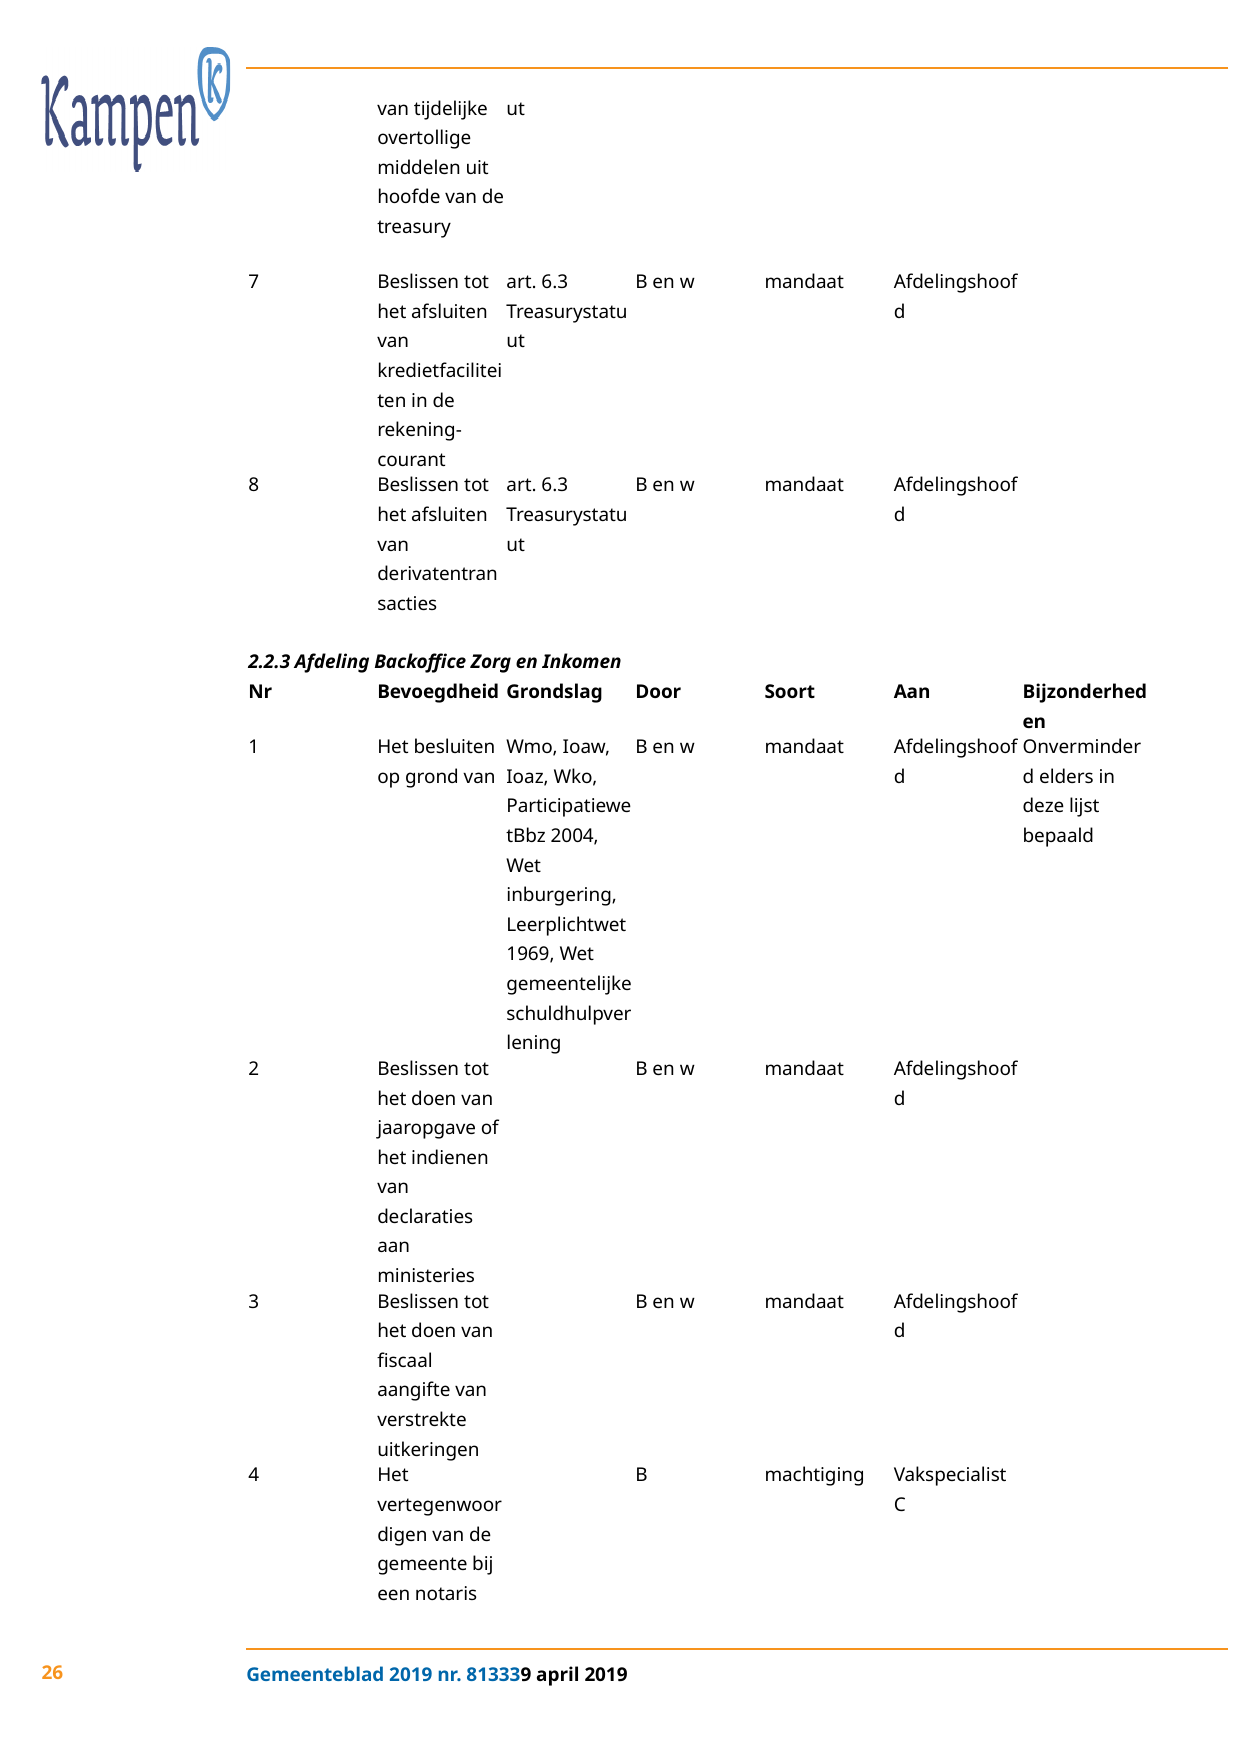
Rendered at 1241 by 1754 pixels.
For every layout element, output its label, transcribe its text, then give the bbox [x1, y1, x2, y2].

table_cell mandaat [764, 1055, 893, 1288]
table_cell 7 [248, 269, 377, 472]
table_cell 3 [248, 1288, 377, 1462]
table_cell [506, 1055, 635, 1288]
table_cell Onverminderd elders in deze lijst bepaald [1023, 734, 1152, 1055]
table_cell B en w [635, 269, 764, 472]
table_header Bevoegdheid [377, 678, 506, 733]
table_cell [248, 95, 377, 268]
table_cell [1023, 95, 1152, 268]
table_cell mandaat [764, 734, 893, 1055]
table_cell B en w [635, 1055, 764, 1288]
table_cell mandaat [764, 472, 893, 616]
table_cell Beslissen tot het afsluiten van derivatentransacties [377, 472, 506, 616]
table_cell mandaat [764, 269, 893, 472]
table_cell Beslissen tot het doen van jaaropgave of het indienen van declaraties aan ministeries [377, 1055, 506, 1288]
table_cell [1023, 1462, 1152, 1606]
table_cell [1023, 1288, 1152, 1462]
table_cell machtiging [764, 1462, 893, 1606]
table_header Bijzonderheden [1023, 678, 1152, 733]
table_header Aan [894, 678, 1022, 733]
table_cell [635, 95, 764, 268]
table_cell Het vertegenwoordigen van de gemeente bij een notaris [377, 1462, 506, 1606]
table_cell [894, 95, 1022, 268]
table_cell Vakspecialist C [894, 1462, 1022, 1606]
table_cell Afdelingshoofd [894, 1055, 1022, 1288]
table_cell Beslissen tot het afsluiten van kredietfaciliteiten in de rekening-courant [377, 269, 506, 472]
table_header Nr [248, 678, 377, 733]
table_cell ut [506, 95, 635, 268]
table_cell [1023, 1055, 1152, 1288]
table_cell [764, 95, 893, 268]
table_cell van tijdelijke overtollige middelen uit hoofde van de treasury [377, 95, 506, 268]
table_cell mandaat [764, 1288, 893, 1462]
table_cell B en w [635, 472, 764, 616]
table_cell art. 6.3 Treasurystatuut [506, 269, 635, 472]
table_cell 8 [248, 472, 377, 616]
table_cell Wmo, Ioaw, Ioaz, Wko, ParticipatiewetBbz 2004, Wet inburgering, Leerplichtwet 1969, Wet gemeentelijke schuldhulpverlening [506, 734, 635, 1055]
table_cell [1023, 269, 1152, 472]
table_cell 1 [248, 734, 377, 1055]
table_cell Afdelingshoofd [894, 269, 1022, 472]
table_cell Afdelingshoofd [894, 472, 1022, 616]
table_cell B [635, 1462, 764, 1606]
table_cell Afdelingshoofd [894, 734, 1022, 1055]
table_cell [506, 1288, 635, 1462]
table_cell [1023, 472, 1152, 616]
table_header Soort [764, 678, 893, 733]
table_cell 2 [248, 1055, 377, 1288]
text 2.2.3 Afdeling Backoffice Zorg en Inkomen [248, 648, 1152, 674]
picture [41, 47, 231, 172]
table_cell art. 6.3 Treasurystatuut [506, 472, 635, 616]
table_cell Afdelingshoofd [894, 1288, 1022, 1462]
table_header Door [635, 678, 764, 733]
table_cell Het besluiten op grond van [377, 734, 506, 1055]
table_cell Beslissen tot het doen van fiscaal aangifte van verstrekte uitkeringen [377, 1288, 506, 1462]
table_cell 4 [248, 1462, 377, 1606]
table_cell [506, 1462, 635, 1606]
table_cell B en w [635, 734, 764, 1055]
table_cell B en w [635, 1288, 764, 1462]
table_header Grondslag [506, 678, 635, 733]
